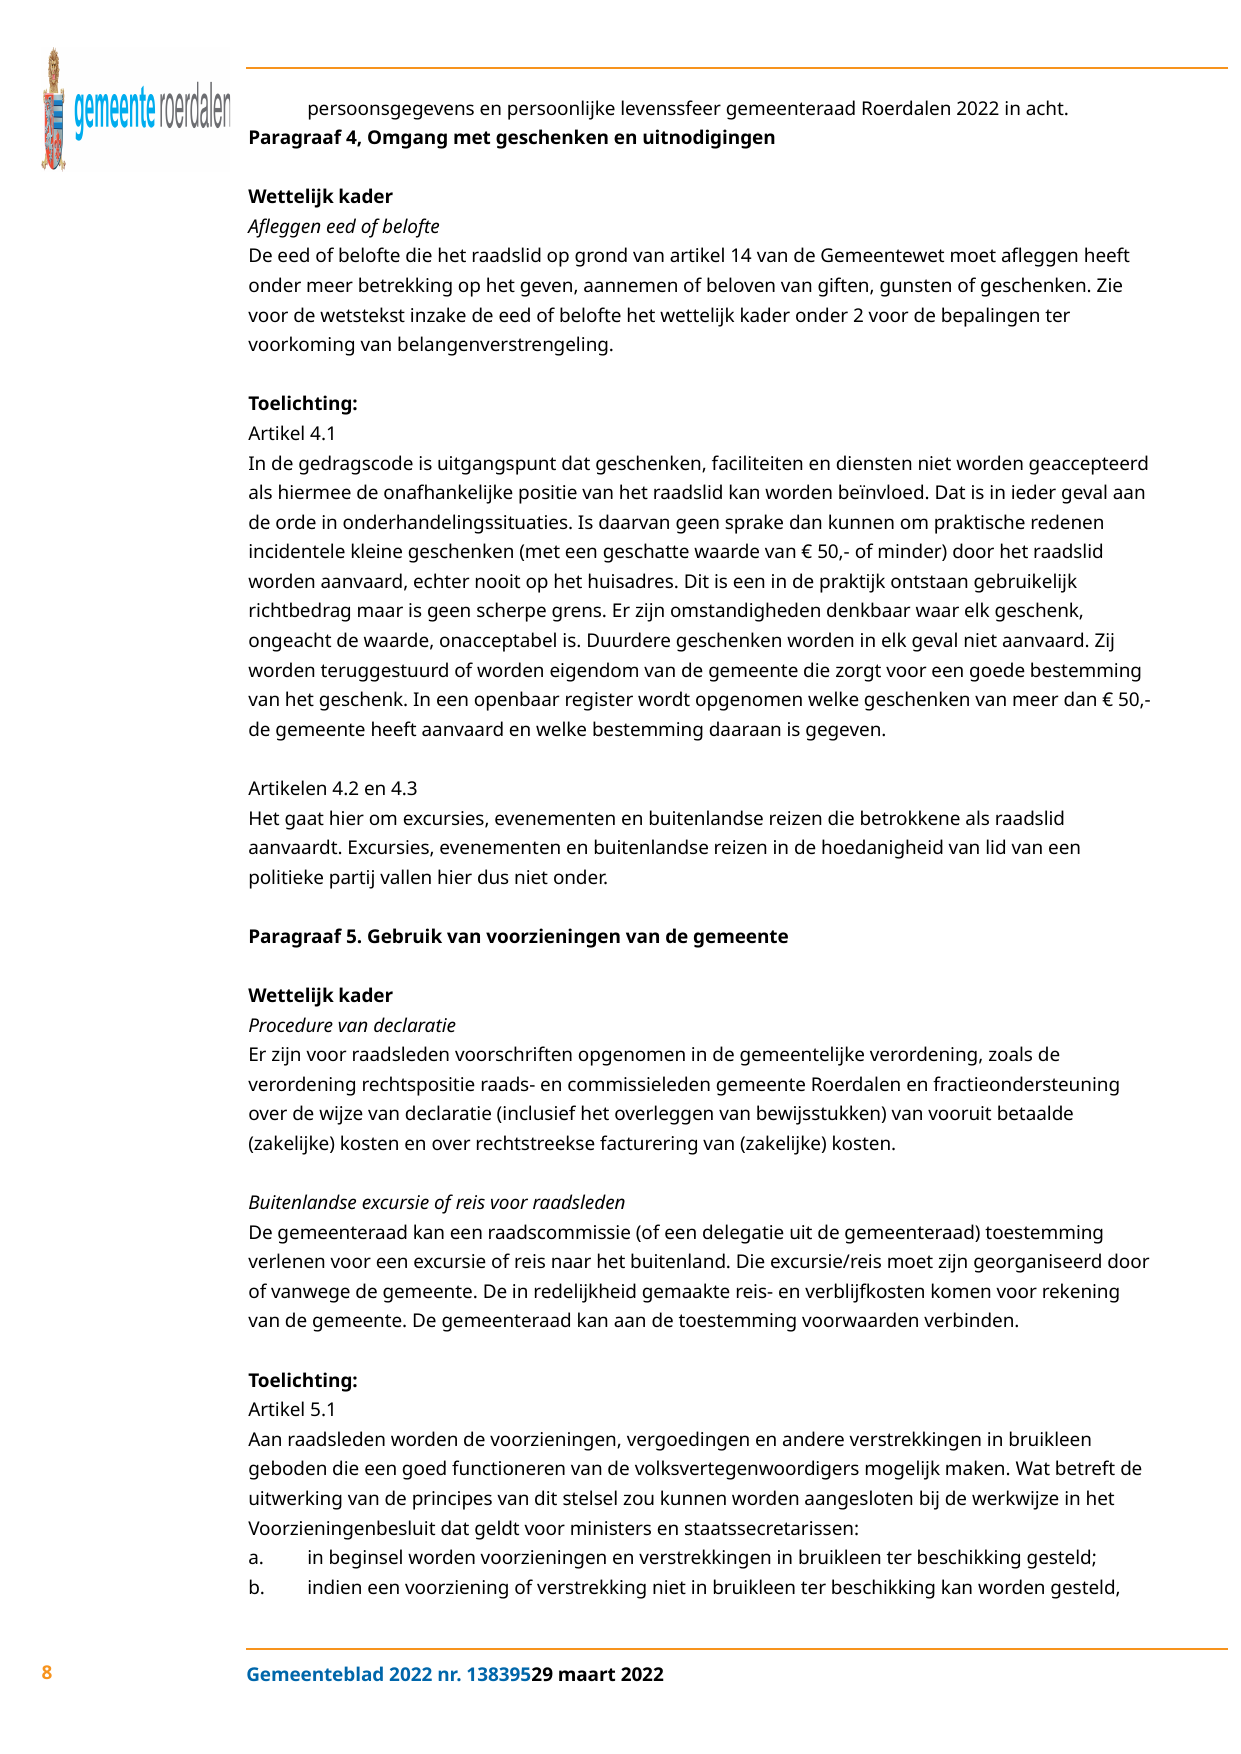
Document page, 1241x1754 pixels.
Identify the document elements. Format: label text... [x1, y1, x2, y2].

text Paragraaf 5. Gebruik van voorzieningen van de gemeente [248, 923, 1152, 949]
list indien een voorziening of verstrekking niet in bruikleen ter beschikking kan worden gesteld, [248, 1574, 1152, 1600]
text Wettelijk kader [248, 982, 1152, 1008]
text Het gaat hier om excursies, evenementen en buitenlandse reizen die betrokkene als raadslid aanvaardt. Excursies, evenementen en buitenlandse reizen in de hoedanigheid van lid van een politieke partij vallen hier dus niet onder. [248, 805, 1152, 890]
text Buitenlandse excursie of reis voor raadsleden [248, 1189, 1152, 1215]
list persoonsgegevens en persoonlijke levenssfeer gemeenteraad Roerdalen 2022 in acht. [248, 95, 1152, 121]
text Aan raadsleden worden de voorzieningen, vergoedingen en andere verstrekkingen in bruikleen geboden die een goed functioneren van de volksvertegenwoordigers mogelijk maken. Wat betreft de uitwerking van de principes van dit stelsel zou kunnen worden aangesloten bij de werkwijze in het Voorzieningenbesluit dat geldt voor ministers en staatssecretarissen: [248, 1426, 1152, 1541]
text Toelichting: [248, 391, 1152, 416]
text Artikel 4.1 [248, 420, 1152, 446]
list in beginsel worden voorzieningen en verstrekkingen in bruikleen ter beschikking gesteld; [248, 1544, 1152, 1570]
text Toelichting: [248, 1367, 1152, 1393]
picture [41, 47, 231, 172]
text Afleggen eed of belofte [248, 213, 1152, 239]
text Artikelen 4.2 en 4.3 [248, 775, 1152, 801]
text Artikel 5.1 [248, 1396, 1152, 1422]
text Wettelijk kader [248, 183, 1152, 209]
text De gemeenteraad kan een raadscommissie (of een delegatie uit de gemeenteraad) toestemming verlenen voor een excursie of reis naar het buitenland. Die excursie/reis moet zijn georganiseerd door of vanwege de gemeente. De in redelijkheid gemaakte reis- en verblijfkosten komen voor rekening van de gemeente. De gemeenteraad kan aan de toestemming voorwaarden verbinden. [248, 1219, 1152, 1333]
text Er zijn voor raadsleden voorschriften opgenomen in de gemeentelijke verordening, zoals de verordening rechtspositie raads- en commissieleden gemeente Roerdalen en fractieondersteuning over de wijze van declaratie (inclusief het overleggen van bewijsstukken) van vooruit betaalde (zakelijke) kosten en over rechtstreekse facturering van (zakelijke) kosten. [248, 1041, 1152, 1156]
text In de gedragscode is uitgangspunt dat geschenken, faciliteiten en diensten niet worden geaccepteerd als hiermee de onafhankelijke positie van het raadslid kan worden beïnvloed. Dat is in ieder geval aan de orde in onderhandelingssituaties. Is daarvan geen sprake dan kunnen om praktische redenen incidentele kleine geschenken (met een geschatte waarde van € 50,- of minder) door het raadslid worden aanvaard, echter nooit op het huisadres. Dit is een in de praktijk ontstaan gebruikelijk richtbedrag maar is geen scherpe grens. Er zijn omstandigheden denkbaar waar elk geschenk, ongeacht de waarde, onacceptabel is. Duurdere geschenken worden in elk geval niet aanvaard. Zij worden teruggestuurd of worden eigendom van de gemeente die zorgt voor een goede bestemming van het geschenk. In een openbaar register wordt opgenomen welke geschenken van meer dan € 50,- de gemeente heeft aanvaard en welke bestemming daaraan is gegeven. [248, 450, 1152, 742]
text Procedure van declaratie [248, 1012, 1152, 1038]
text Paragraaf 4, Omgang met geschenken en uitnodigingen [248, 124, 1152, 150]
text De eed of belofte die het raadslid op grond van artikel 14 van de Gemeentewet moet afleggen heeft onder meer betrekking op het geven, aannemen of beloven van giften, gunsten of geschenken. Zie voor de wetstekst inzake de eed of belofte het wettelijk kader onder 2 voor de bepalingen ter voorkoming van belangenverstrengeling. [248, 243, 1152, 357]
